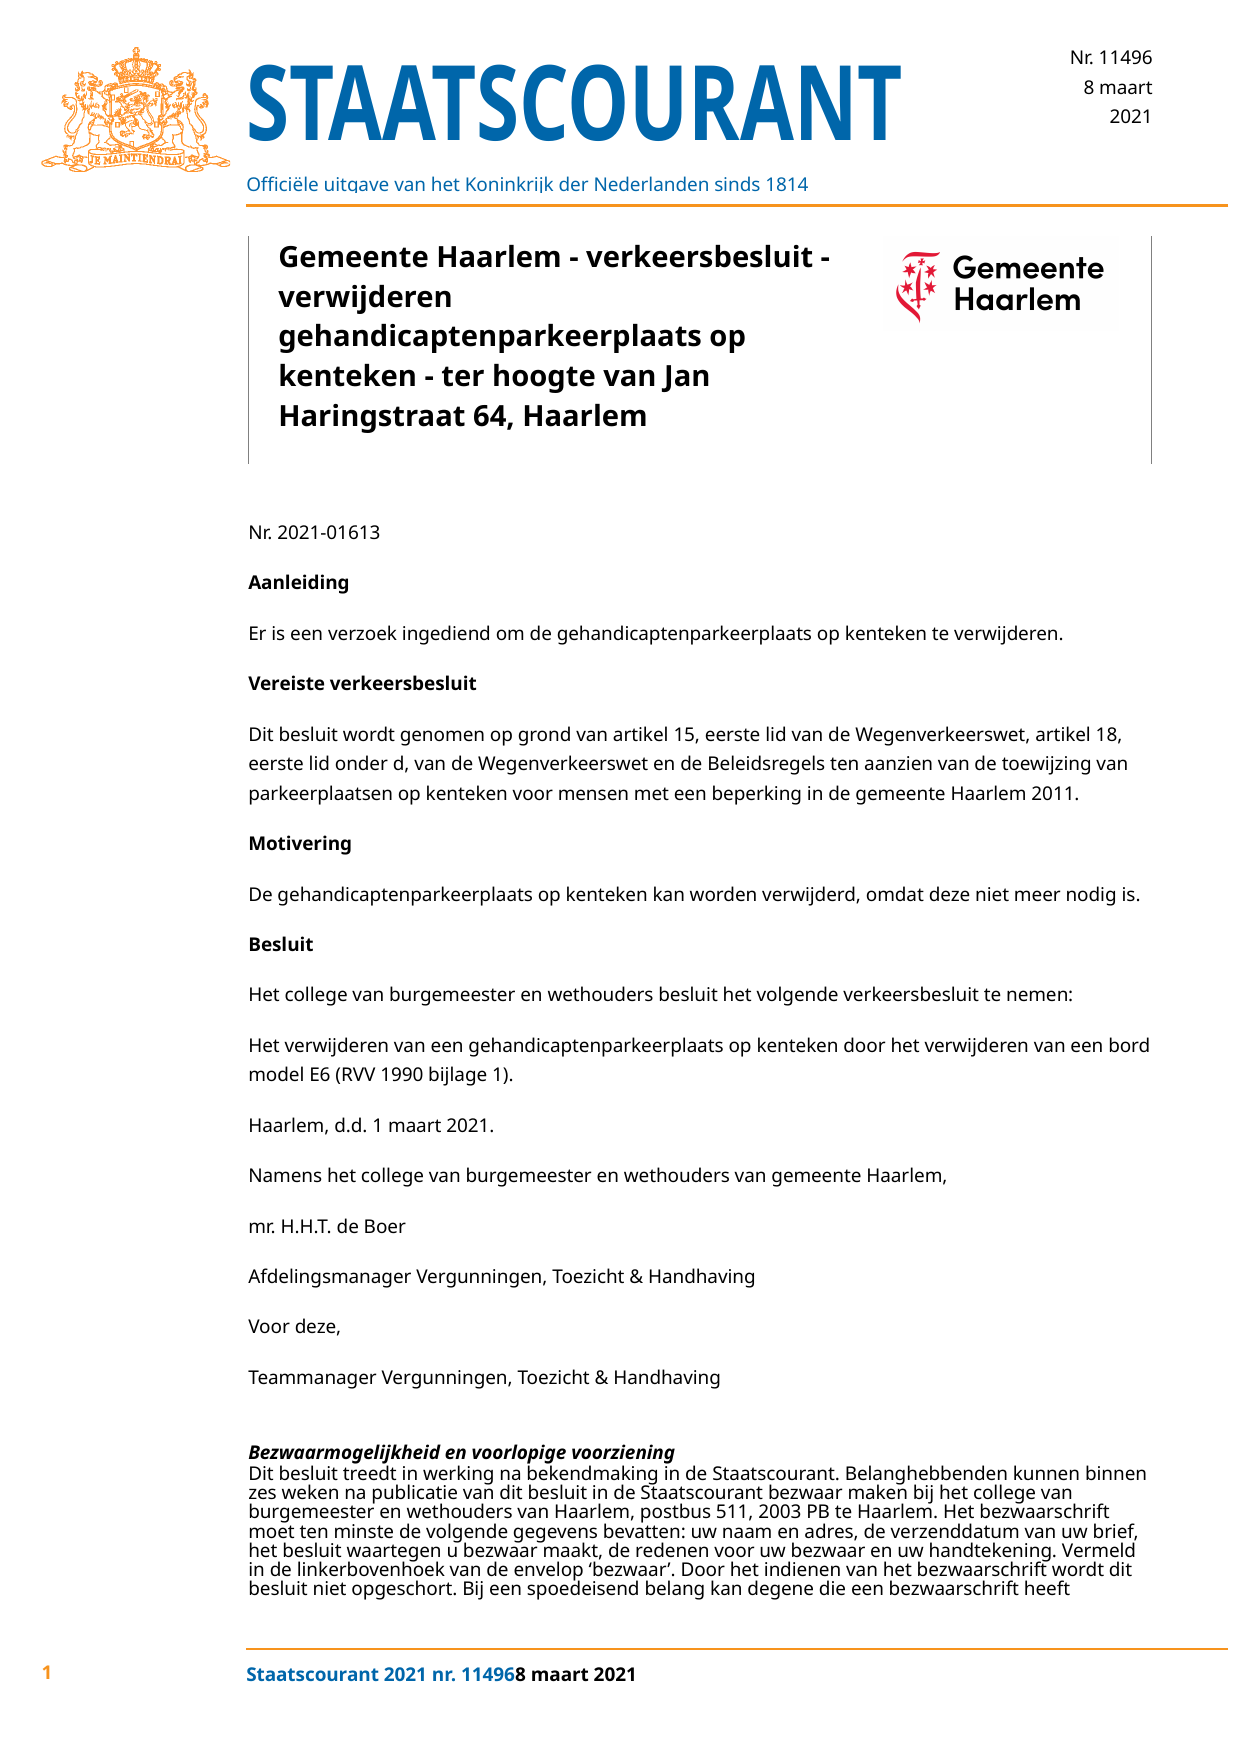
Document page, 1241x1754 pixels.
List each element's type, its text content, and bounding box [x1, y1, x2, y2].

text Dit besluit treedt in werking na bekendmaking in de Staatscourant. Belanghebbenden kunnen binnen zes weken na publicatie van dit besluit in de Staatscourant bezwaar maken bij het college van burgemeester en wethouders van Haarlem, postbus 511, 2003 PB te Haarlem. Het bezwaarschrift moet ten minste de volgende gegevens bevatten: uw naam en adres, de verzenddatum van uw brief, het besluit waartegen u bezwaar maakt, de redenen voor uw bezwaar en uw handtekening. Vermeld in de linkerbovenhoek van de envelop ‘bezwaar’. Door het indienen van het bezwaarschrift wordt dit besluit niet opgeschort. Bij een spoedeisend belang kan degene die een bezwaarschrift heeft [248, 1465, 1152, 1600]
text Aanleiding [248, 569, 1152, 595]
text Voor deze, [248, 1314, 1152, 1339]
text Het verwijderen van een gehandicaptenparkeerplaats op kenteken door het verwijderen van een bord model E6 (RVV 1990 bijlage 1). [248, 1032, 1152, 1087]
text Er is een verzoek ingediend om de gehandicaptenparkeerplaats op kenteken te verwijderen. [248, 620, 1152, 646]
text Besluit [248, 931, 1152, 957]
text Dit besluit wordt genomen op grond van artikel 15, eerste lid van de Wegenverkeerswet, artikel 18, eerste lid onder d, van de Wegenverkeerswet en de Beleidsregels ten aanzien van de toewijzing van parkeerplaatsen op kenteken voor mensen met een beperking in de gemeente Haarlem 2011. [248, 721, 1152, 806]
text De gehandicaptenparkeerplaats op kenteken kan worden verwijderd, omdat deze niet meer nodig is. [248, 881, 1152, 906]
text Teammanager Vergunningen, Toezicht & Handhaving [248, 1364, 1152, 1390]
picture [882, 236, 1119, 331]
text Namens het college van burgemeester en wethouders van gemeente Haarlem, [248, 1162, 1152, 1188]
table_header Gemeente Haarlem - verkeersbesluit - verwijderen gehandicaptenparkeerplaats op kenteken - ter hoogte van Jan Haringstraat 64, Haarlem [249, 236, 850, 464]
text Het college van burgemeester en wethouders besluit het volgende verkeersbesluit te nemen: [248, 982, 1152, 1007]
text Nr. 2021-01613 [248, 519, 1152, 545]
picture [41, 47, 231, 172]
text Vereiste verkeersbesluit [248, 670, 1152, 696]
text Afdelingsmanager Vergunningen, Toezicht & Handhaving [248, 1263, 1152, 1289]
text mr. H.H.T. de Boer [248, 1213, 1152, 1238]
text Motivering [248, 830, 1152, 856]
text Haarlem, d.d. 1 maart 2021. [248, 1112, 1152, 1138]
text Bezwaarmogelijkheid en voorlopige voorziening [248, 1439, 1152, 1465]
table_header [850, 236, 1151, 464]
